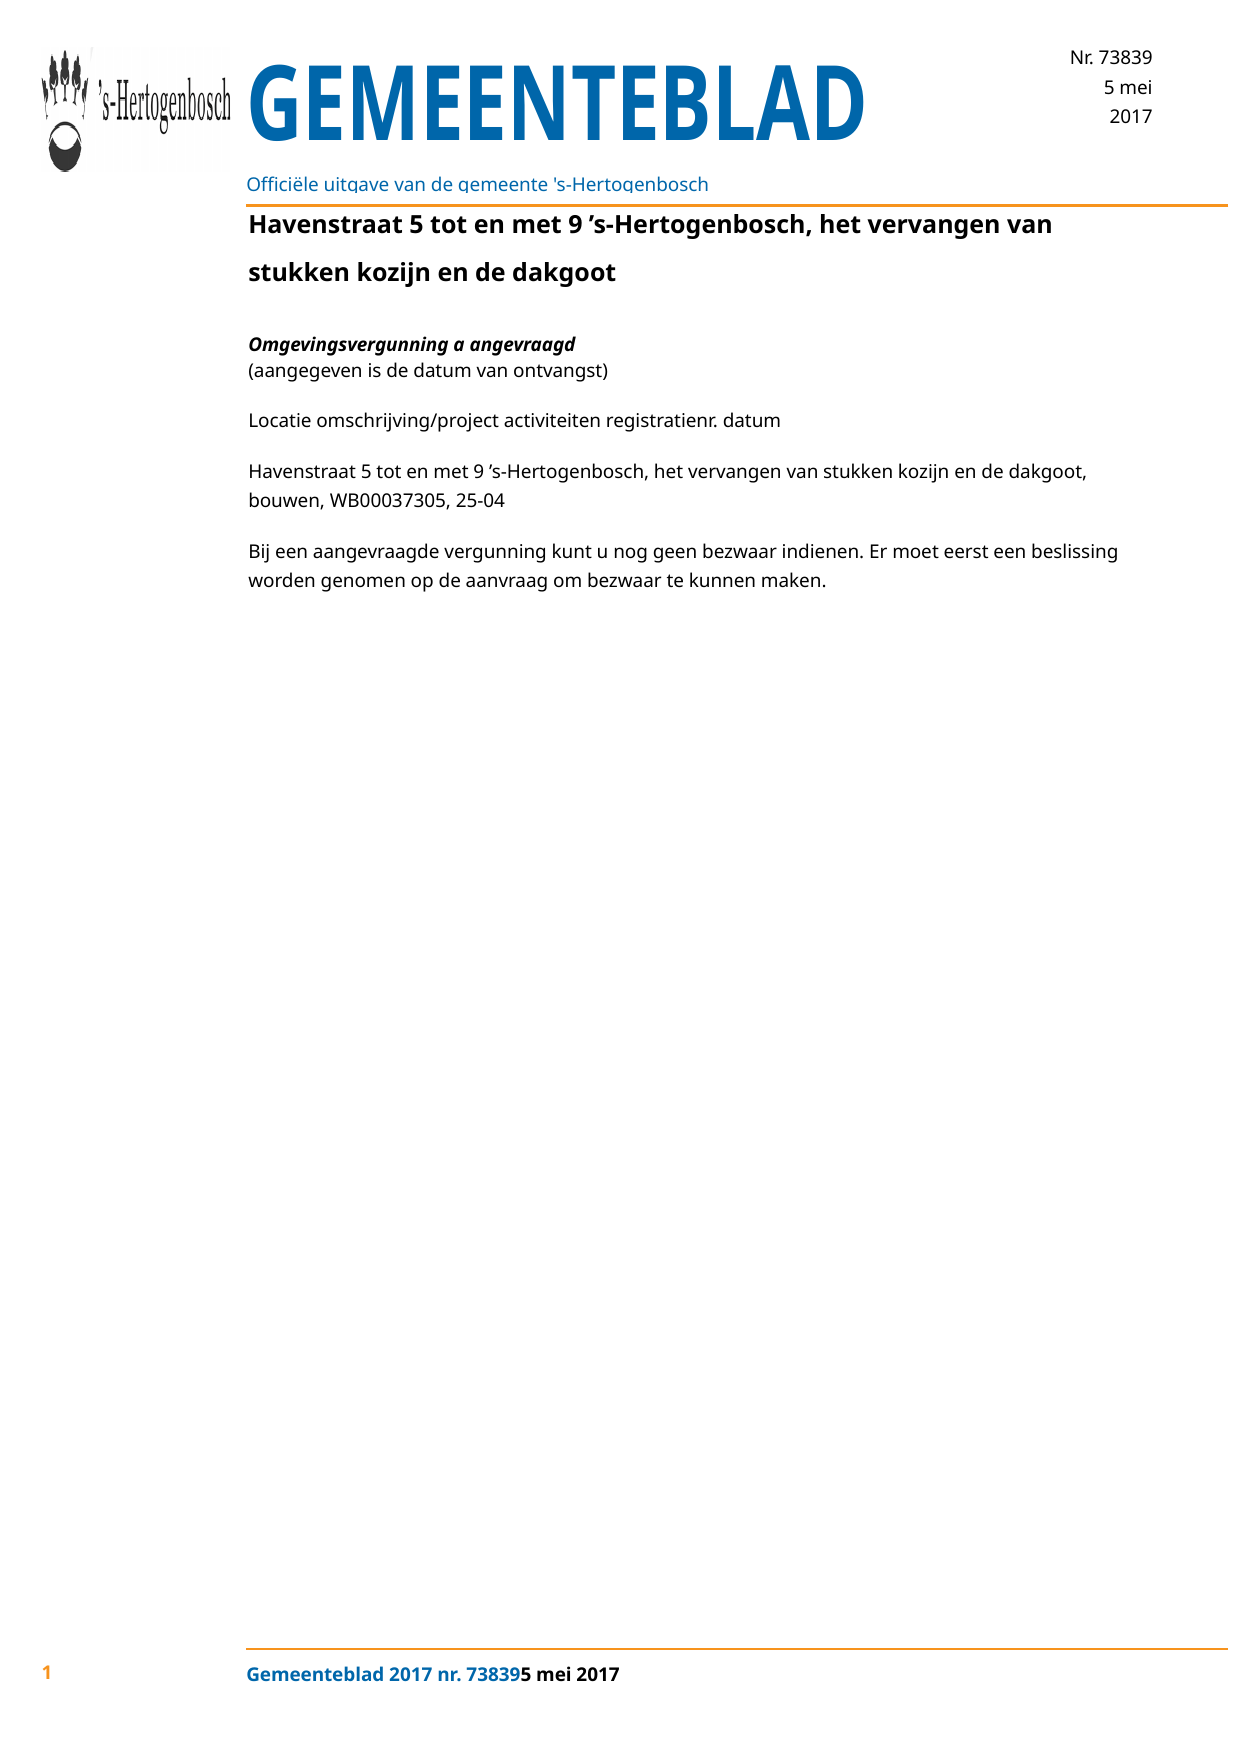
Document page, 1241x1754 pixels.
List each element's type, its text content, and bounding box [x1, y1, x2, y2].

text (aangegeven is de datum van ontvangst) [248, 357, 1152, 383]
text Locatie omschrijving/project activiteiten registratienr. datum [248, 408, 1152, 433]
text Havenstraat 5 tot en met 9 ’s-Hertogenbosch, het vervangen van stukken kozijn en de dakgoot, bouwen, WB00037305, 25-04 [248, 458, 1152, 513]
text Bij een aangevraagde vergunning kunt u nog geen bezwaar indienen. Er moet eerst een beslissing worden genomen op de aanvraag om bezwaar te kunnen maken. [248, 538, 1152, 593]
text Havenstraat 5 tot en met 9 ’s-Hertogenbosch, het vervangen van stukken kozijn en de dakgoot [248, 207, 1152, 288]
text Omgevingsvergunning a angevraagd [248, 331, 1152, 357]
picture [41, 47, 231, 172]
